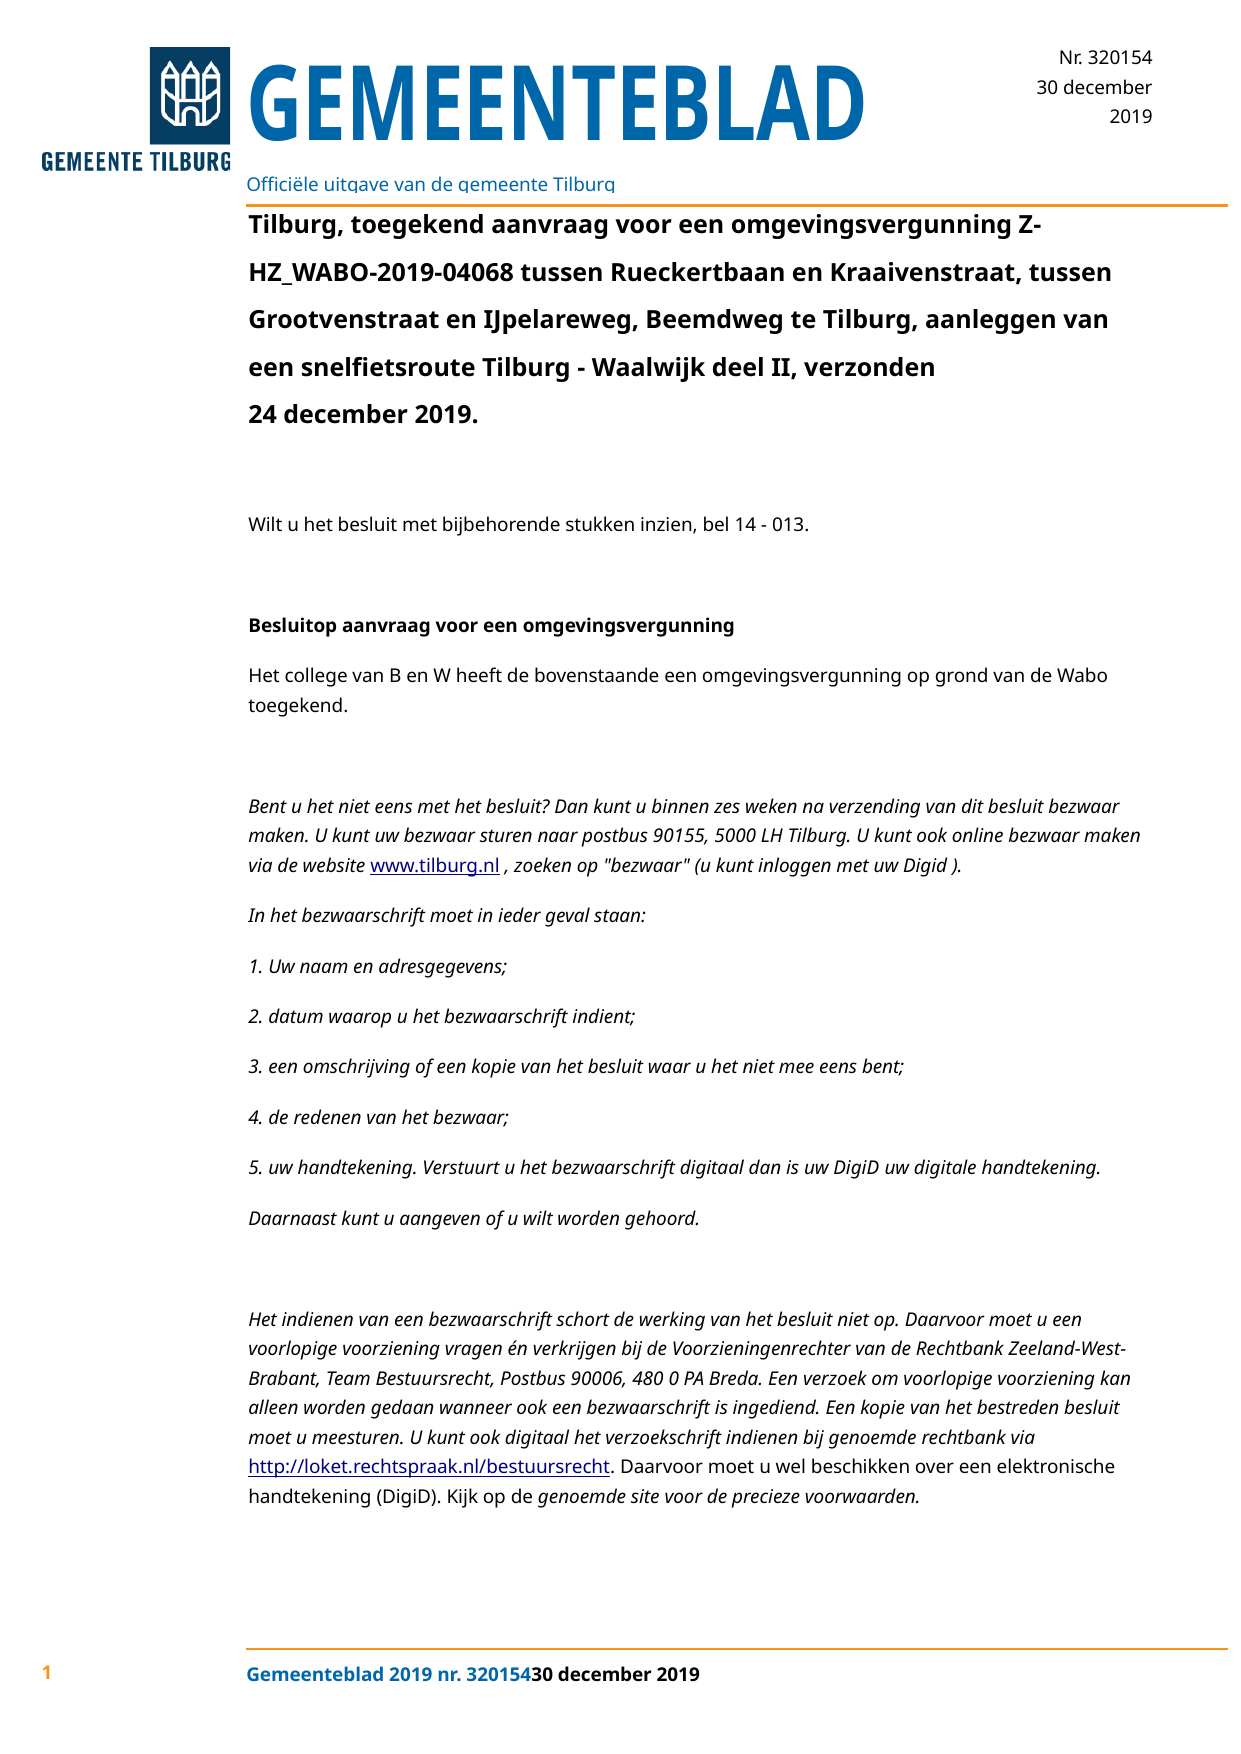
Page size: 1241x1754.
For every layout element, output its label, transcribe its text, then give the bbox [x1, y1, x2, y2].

text 1. Uw naam en adresgegevens; [248, 953, 1152, 978]
text Het indienen van een bezwaarschrift schort de werking van het besluit niet op. Daarvoor moet u een voorlopige voorziening vragen én verkrijgen bij de Voorzieningenrechter van de Rechtbank Zeeland-West-Brabant, Team Bestuursrecht, Postbus 90006, 480 0 PA Breda. Een verzoek om voorlopige voorziening kan alleen worden gedaan wanneer ook een bezwaarschrift is ingediend. Een kopie van het bestreden besluit moet u meesturen. U kunt ook digitaal het verzoekschrift indienen bij genoemde rechtbank via http://loket.rechtspraak.nl/bestuursrecht. Daarvoor moet u wel beschikken over een elektronische handtekening (DigiD). Kijk op de genoemde site voor de precieze voorwaarden. [248, 1306, 1152, 1509]
text 5. uw handtekening. Verstuurt u het bezwaarschrift digitaal dan is uw DigiD uw digitale handtekening. [248, 1154, 1152, 1180]
text Wilt u het besluit met bijbehorende stukken inzien, bel 14 - 013. [248, 511, 1152, 537]
text Het college van B en W heeft de bovenstaande een omgevingsvergunning op grond van de Wabo toegekend. [248, 662, 1152, 718]
picture [41, 47, 231, 172]
text Besluitop aanvraag voor een omgevingsvergunning [248, 612, 1152, 638]
text 4. de redenen van het bezwaar; [248, 1104, 1152, 1130]
text 3. een omschrijving of een kopie van het besluit waar u het niet mee eens bent; [248, 1054, 1152, 1079]
text Daarnaast kunt u aangeven of u wilt worden gehoord. [248, 1205, 1152, 1231]
text 2. datum waarop u het bezwaarschrift indient; [248, 1003, 1152, 1029]
text In het bezwaarschrift moet in ieder geval staan: [248, 902, 1152, 928]
text Bent u het niet eens met het besluit? Dan kunt u binnen zes weken na verzending van dit besluit bezwaar maken. U kunt uw bezwaar sturen naar postbus 90155, 5000 LH Tilburg. U kunt ook online bezwaar maken via de website www.tilburg.nl , zoeken op "bezwaar" (u kunt inloggen met uw Digid ). [248, 793, 1152, 878]
text Tilburg, toegekend aanvraag voor een omgevingsvergunning Z-HZ_WABO-2019-04068 tussen Rueckertbaan en Kraaivenstraat, tussen Grootvenstraat en IJpelareweg, Beemdweg te Tilburg, aanleggen van een snelfietsroute Tilburg - Waalwijk deel II, verzonden 24 december 2019. [248, 207, 1152, 431]
